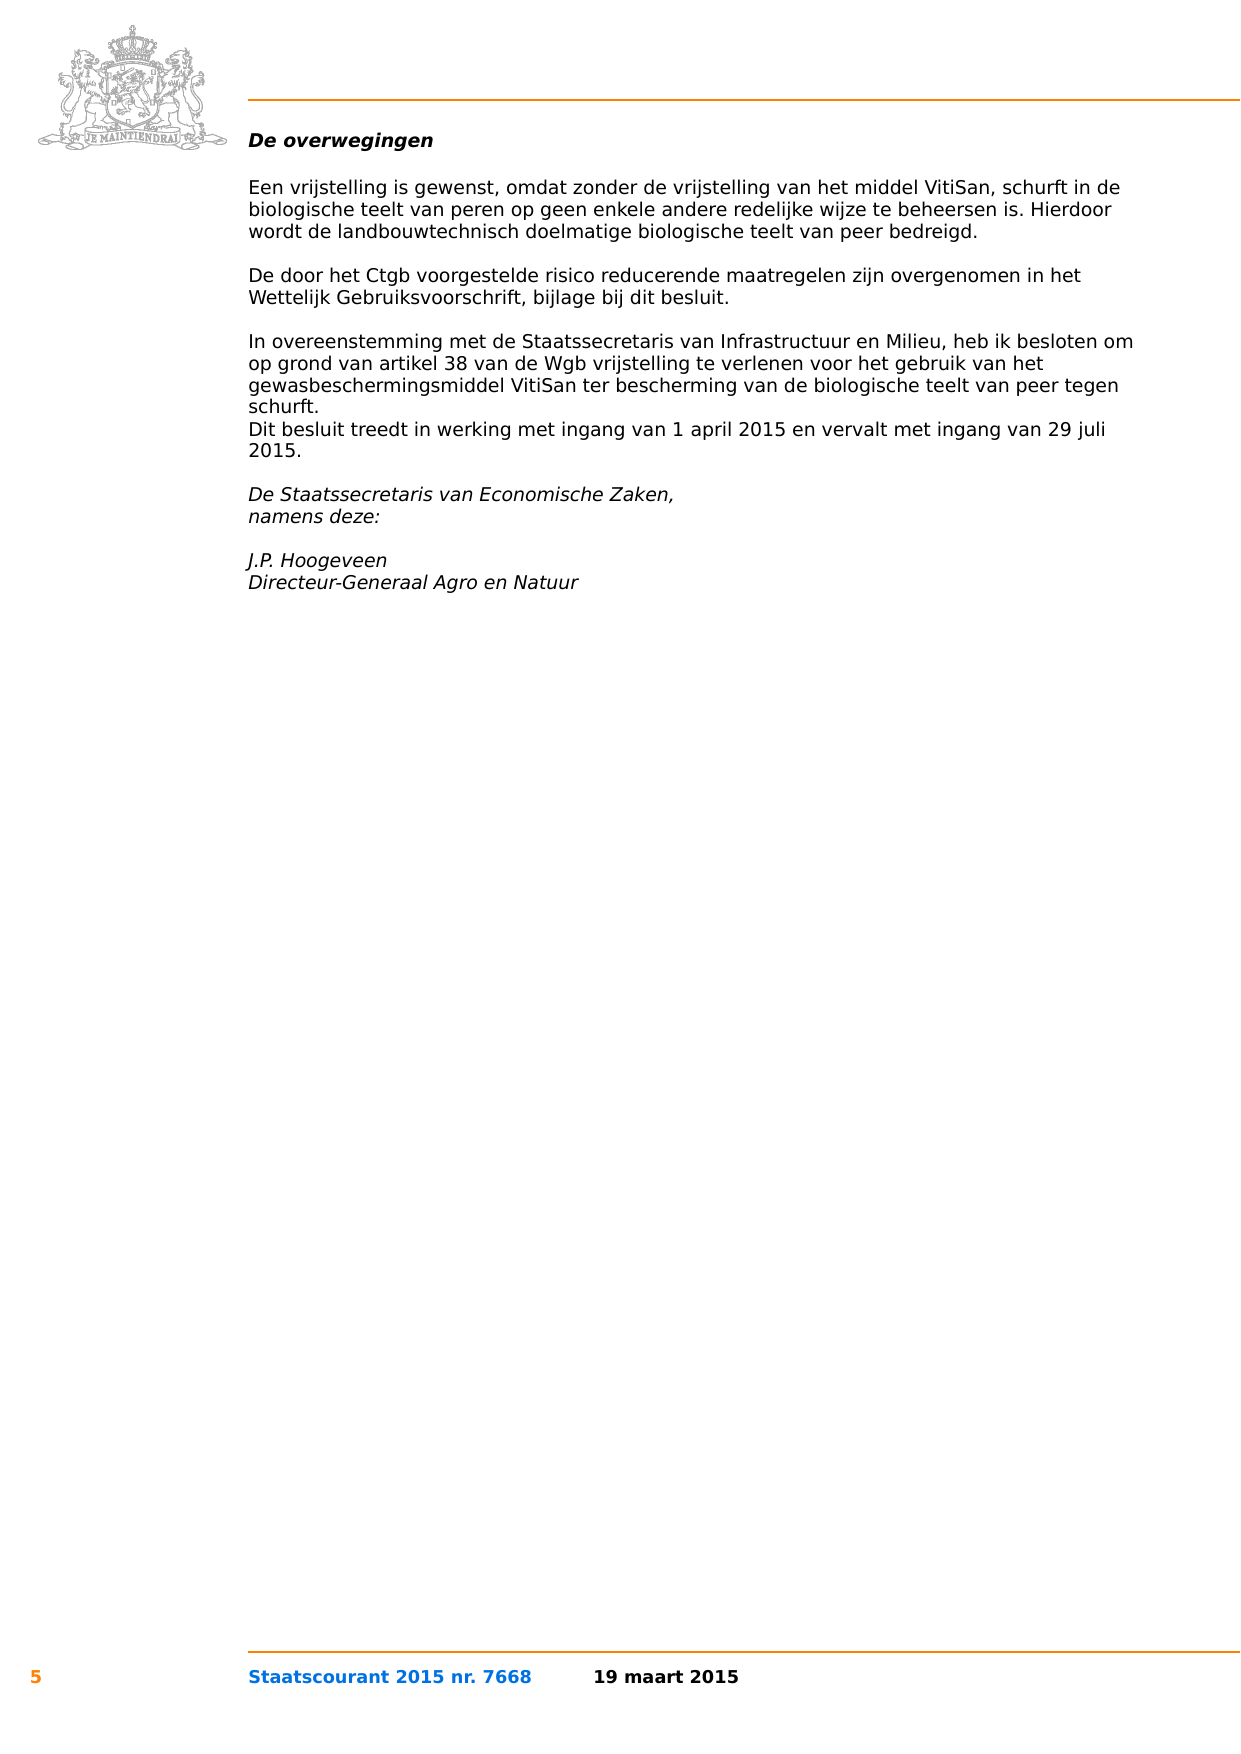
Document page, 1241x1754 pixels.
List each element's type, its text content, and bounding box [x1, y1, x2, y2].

subtitle De overwegingen [248, 130, 1163, 152]
text De door het Ctgb voorgestelde risico reducerende maatregelen zijn overgenomen in het Wettelijk Gebruiksvoorschrift, bijlage bij dit besluit. [248, 265, 1163, 309]
picture [38, 25, 227, 150]
text In overeenstemming met de Staatssecretaris van Infrastructuur en Milieu, heb ik besloten om op grond van artikel 38 van de Wgb vrijstelling te verlenen voor het gebruik van het gewasbeschermingsmiddel VitiSan ter bescherming van de biologische teelt van peer tegen schurft. [248, 331, 1163, 418]
text De Staatssecretaris van Economische Zaken, namens deze: J.P. Hoogeveen Directeur-Generaal Agro en Natuur [248, 484, 1163, 594]
text Een vrijstelling is gewenst, omdat zonder de vrijstelling van het middel VitiSan, schurft in de biologische teelt van peren op geen enkele andere redelijke wijze te beheersen is. Hierdoor wordt de landbouwtechnisch doelmatige biologische teelt van peer bedreigd. [248, 177, 1163, 243]
text Dit besluit treedt in werking met ingang van 1 april 2015 en vervalt met ingang van 29 juli 2015. [248, 418, 1163, 462]
